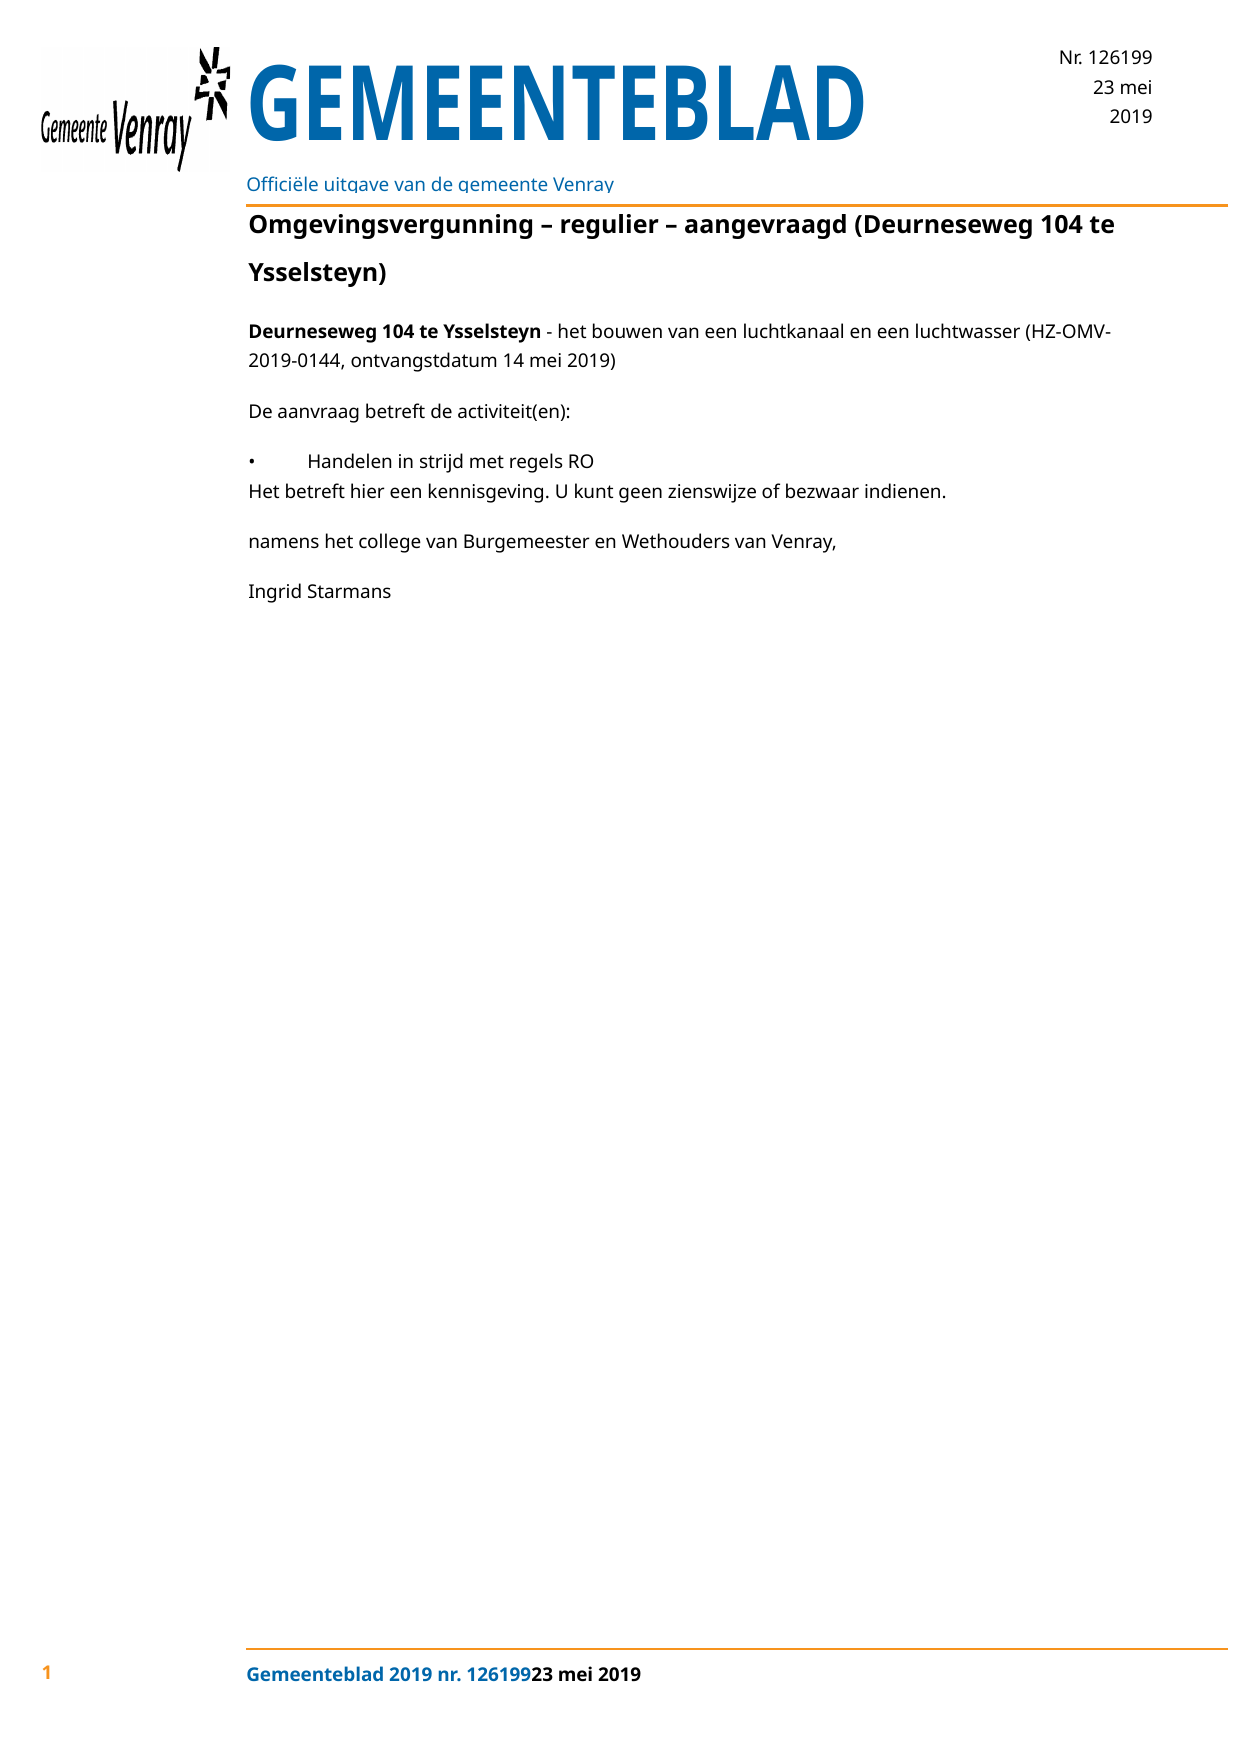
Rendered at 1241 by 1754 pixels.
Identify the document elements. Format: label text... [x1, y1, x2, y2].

list Handelen in strijd met regels RO [248, 448, 1152, 474]
text De aanvraag betreft de activiteit(en): [248, 398, 1152, 424]
text Ingrid Starmans [248, 579, 1152, 604]
picture [41, 47, 231, 172]
text namens het college van Burgemeester en Wethouders van Venray, [248, 528, 1152, 554]
text Deurneseweg 104 te Ysselsteyn - het bouwen van een luchtkanaal en een luchtwasser (HZ-OMV-2019-0144, ontvangstdatum 14 mei 2019) [248, 318, 1152, 373]
text Omgevingsvergunning – regulier – aangevraagd (Deurneseweg 104 te Ysselsteyn) [248, 207, 1152, 288]
text Het betreft hier een kennisgeving. U kunt geen zienswijze of bezwaar indienen. [248, 478, 1152, 504]
